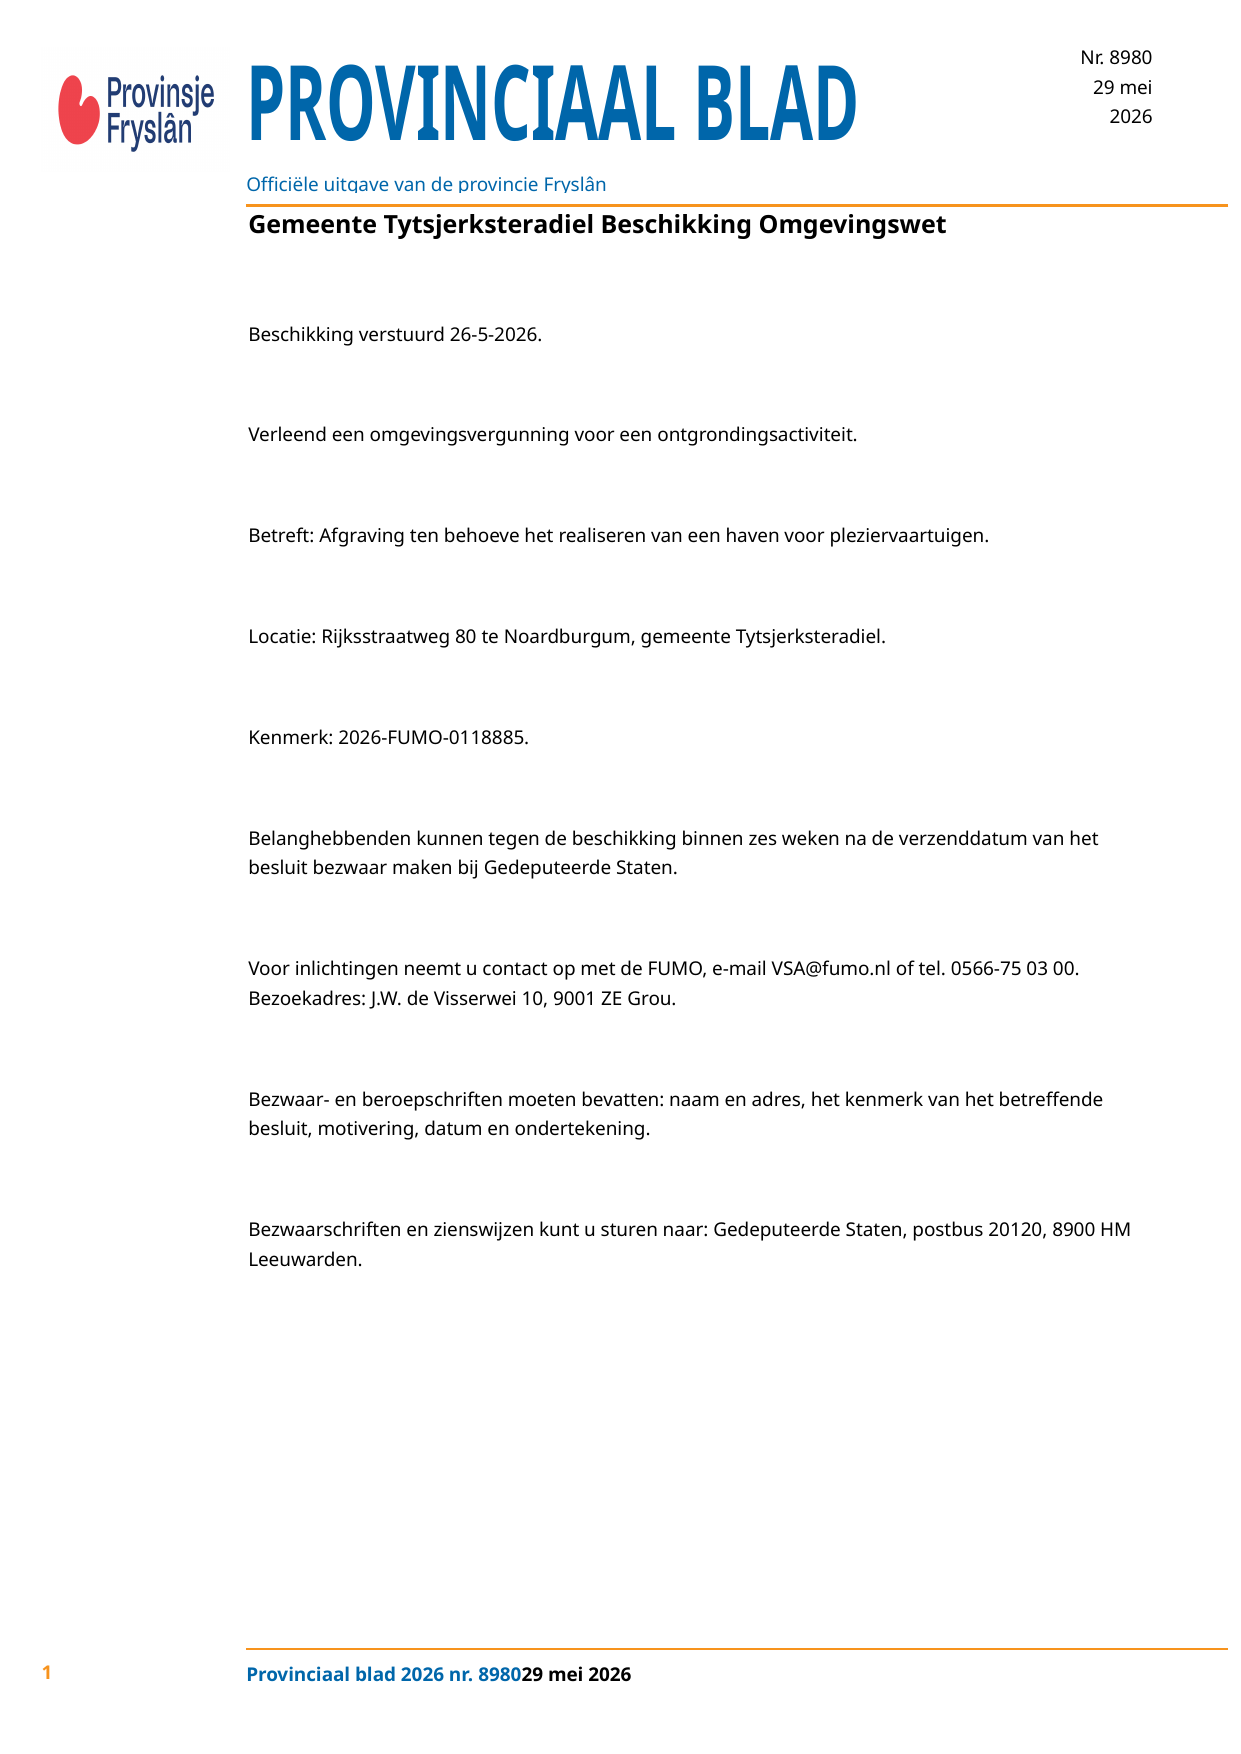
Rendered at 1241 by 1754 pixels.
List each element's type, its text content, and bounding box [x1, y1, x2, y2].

text Gemeente Tytsjerksteradiel Beschikking Omgevingswet [248, 207, 1152, 241]
text Voor inlichtingen neemt u contact op met de FUMO, e-mail VSA@fumo.nl of tel. 0566-75 03 00. Bezoekadres: J.W. de Visserwei 10, 9001 ZE Grou. [248, 955, 1152, 1011]
text Verleend een omgevingsvergunning voor een ontgrondingsactiviteit. [248, 422, 1152, 447]
picture [41, 47, 231, 172]
text Bezwaar- en beroepschriften moeten bevatten: naam en adres, het kenmerk van het betreffende besluit, motivering, datum en ondertekening. [248, 1086, 1152, 1141]
text Kenmerk: 2026-FUMO-0118885. [248, 724, 1152, 750]
text Bezwaarschriften en zienswijzen kunt u sturen naar: Gedeputeerde Staten, postbus 20120, 8900 HM Leeuwarden. [248, 1216, 1152, 1271]
text Belanghebbenden kunnen tegen de beschikking binnen zes weken na de verzenddatum van het besluit bezwaar maken bij Gedeputeerde Staten. [248, 825, 1152, 880]
text Locatie: Rijksstraatweg 80 te Noardburgum, gemeente Tytsjerksteradiel. [248, 623, 1152, 649]
text Beschikking verstuurd 26-5-2026. [248, 321, 1152, 346]
text Betreft: Afgraving ten behoeve het realiseren van een haven voor pleziervaartuigen. [248, 522, 1152, 548]
